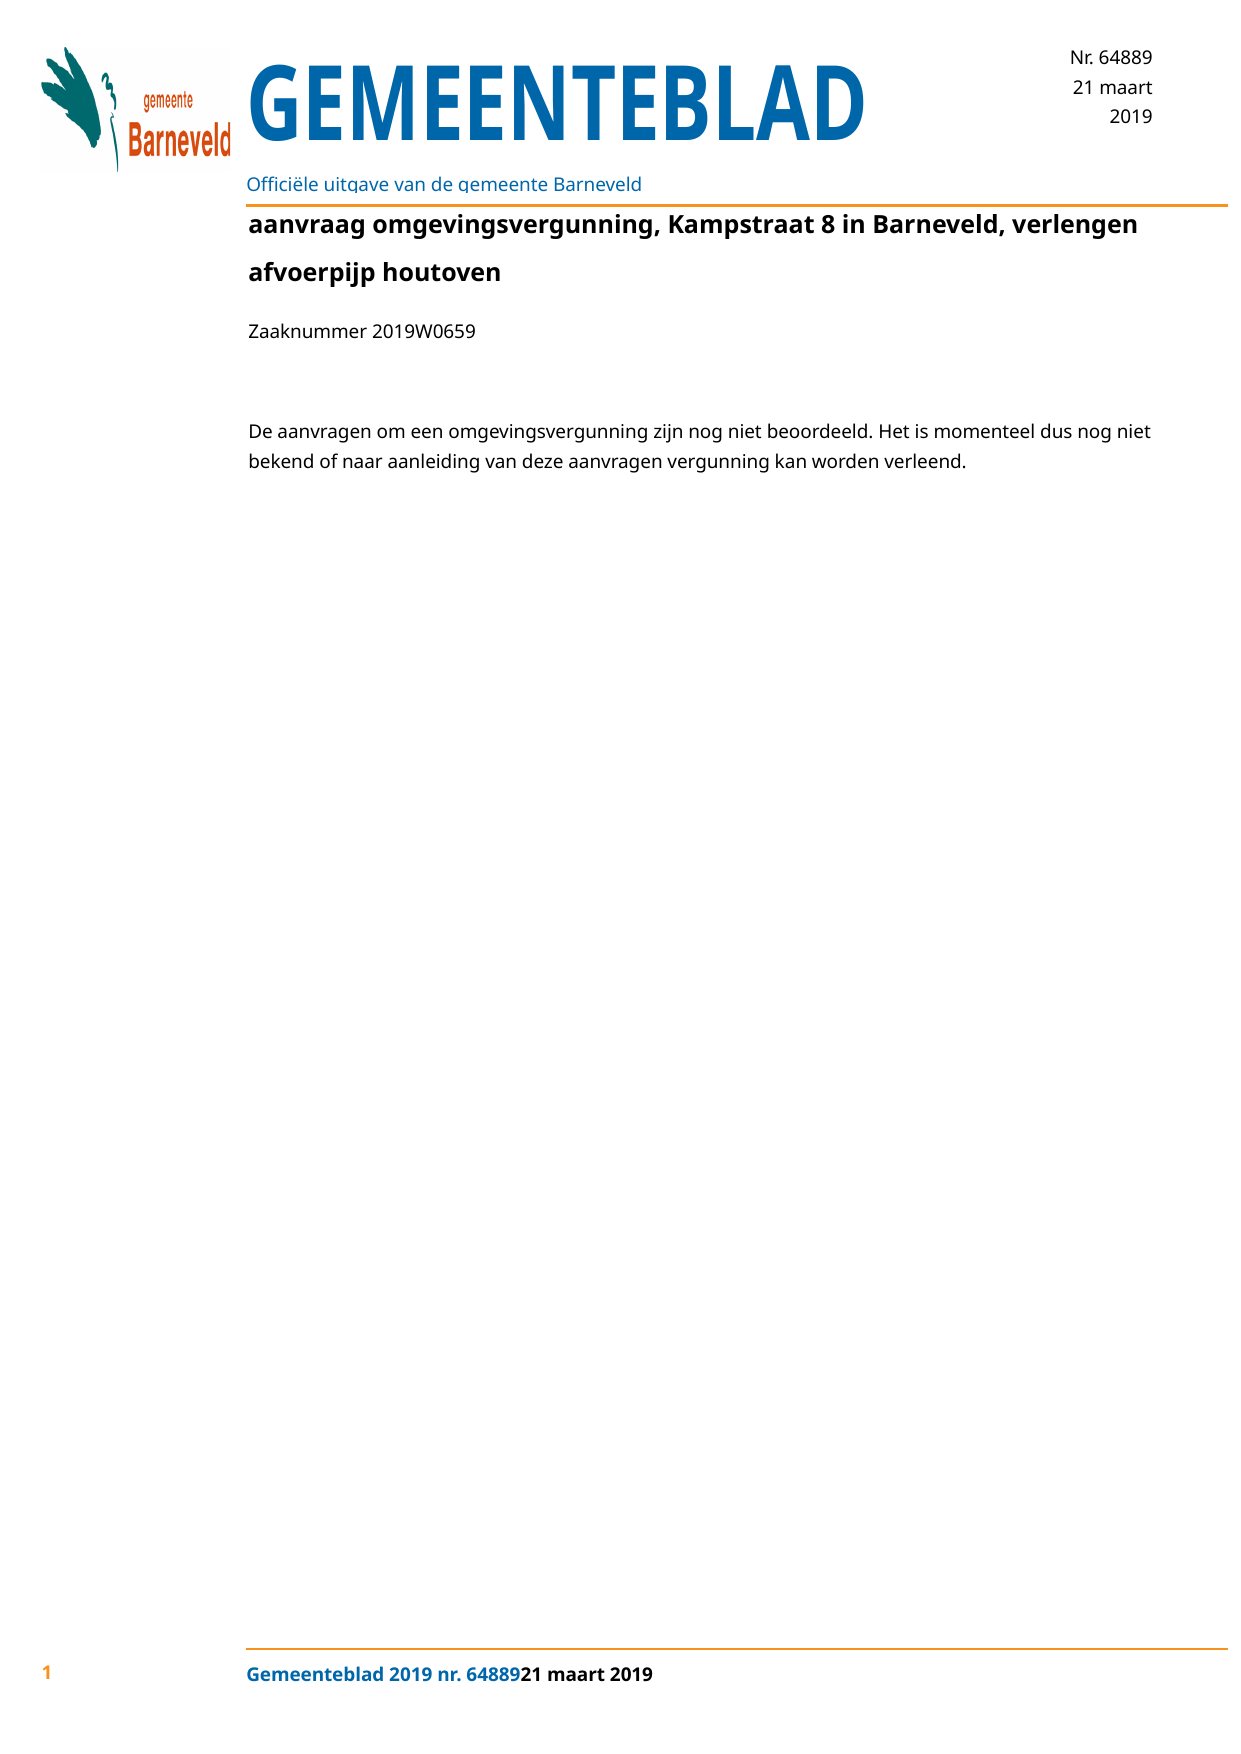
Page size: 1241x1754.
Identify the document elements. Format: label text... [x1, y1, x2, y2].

text De aanvragen om een omgevingsvergunning zijn nog niet beoordeeld. Het is momenteel dus nog niet bekend of naar aanleiding van deze aanvragen vergunning kan worden verleend. [248, 419, 1152, 474]
text Zaaknummer 2019W0659 [248, 318, 1152, 344]
picture [41, 47, 231, 172]
text aanvraag omgevingsvergunning, Kampstraat 8 in Barneveld, verlengen afvoerpijp houtoven [248, 207, 1152, 288]
